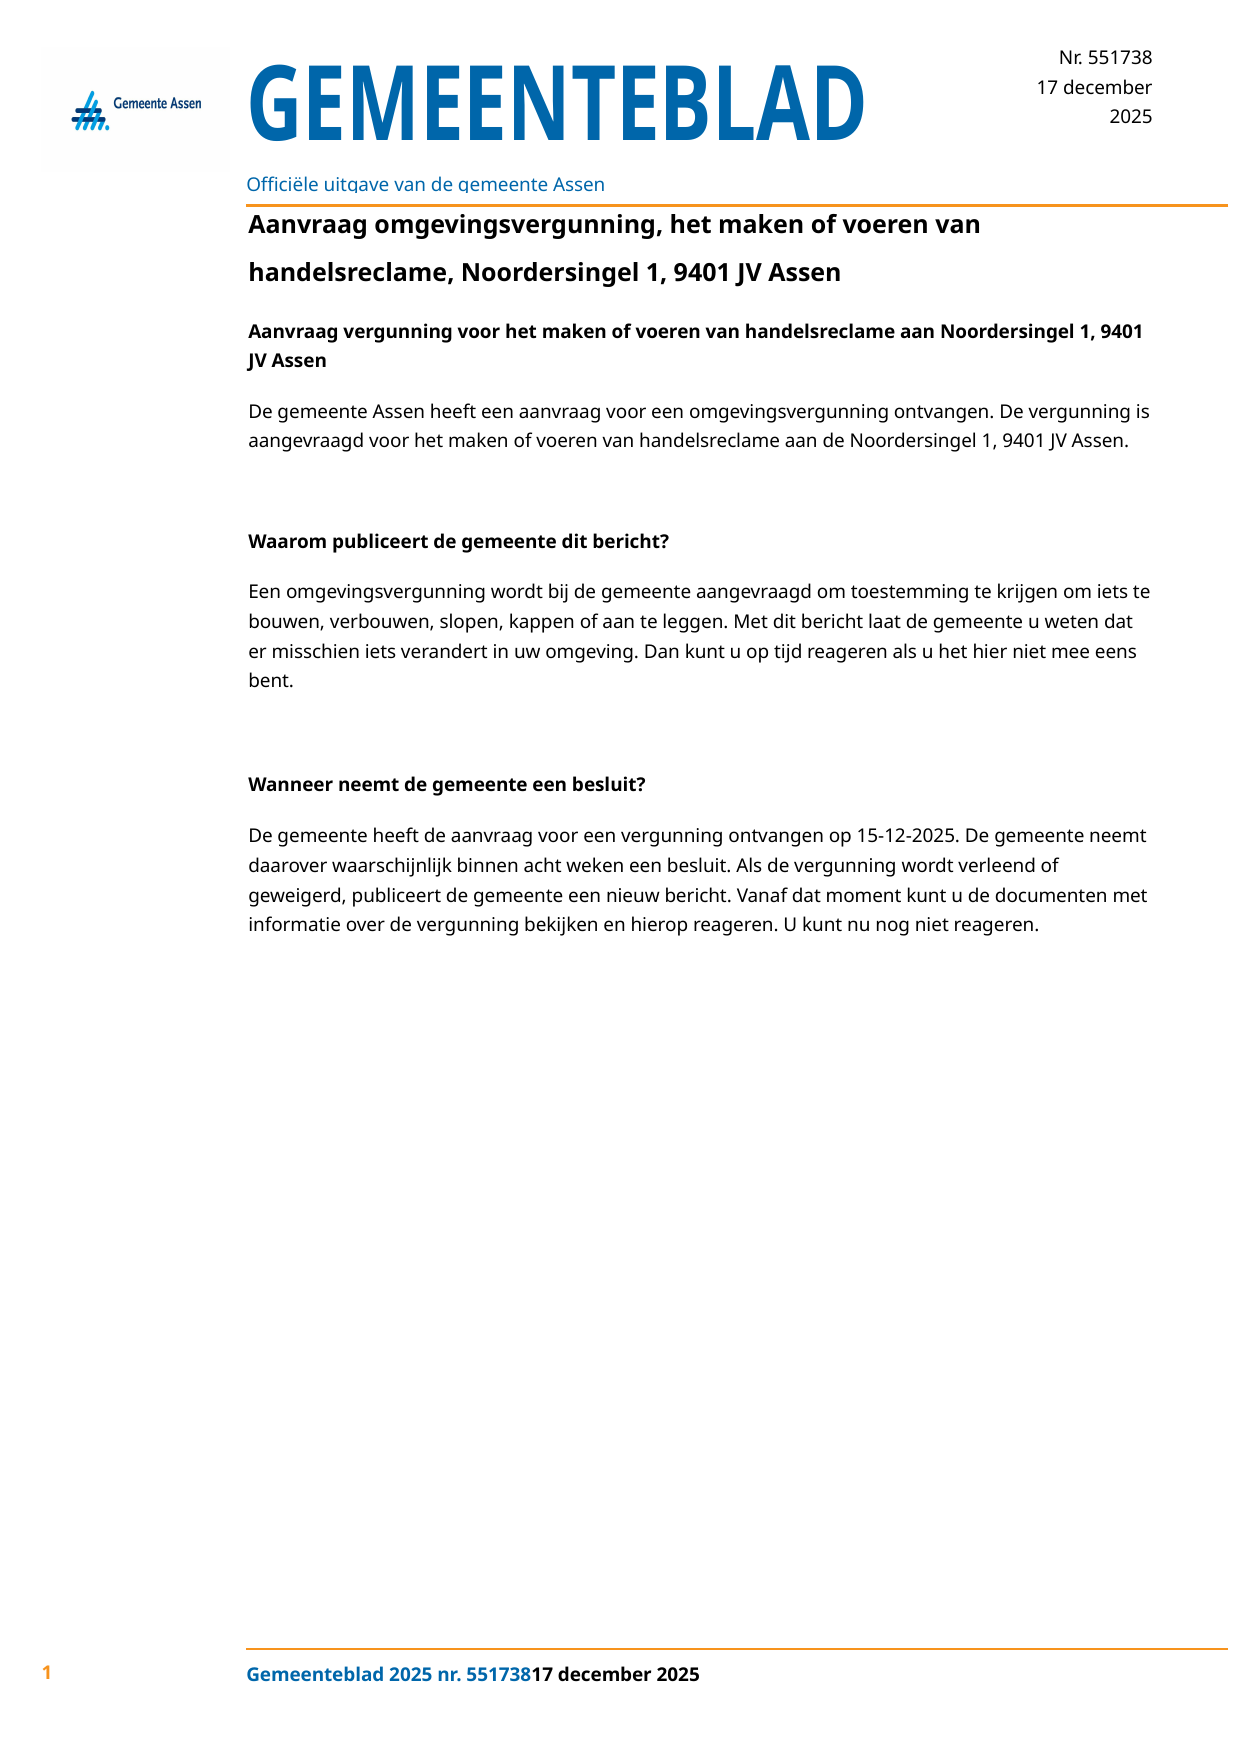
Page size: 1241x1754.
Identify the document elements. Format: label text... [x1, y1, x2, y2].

text De gemeente Assen heeft een aanvraag voor een omgevingsvergunning ontvangen. De vergunning is aangevraagd voor het maken of voeren van handelsreclame aan de Noordersingel 1, 9401 JV Assen. [248, 398, 1152, 453]
text ﻿Wanneer neemt de gemeente een besluit? [248, 768, 1152, 797]
text Aanvraag vergunning voor het maken of voeren van handelsreclame aan Noordersingel 1, 9401 JV Assen [248, 318, 1152, 373]
text Een omgevingsvergunning wordt bij de gemeente aangevraagd om toestemming te krijgen om iets te bouwen, verbouwen, slopen, kappen of aan te leggen. Met dit bericht laat de gemeente u weten dat er misschien iets verandert in uw omgeving. Dan kunt u op tijd reageren als u het hier niet mee eens bent. [248, 579, 1152, 693]
picture [41, 47, 231, 172]
text Aanvraag omgevingsvergunning, het maken of voeren van handelsreclame, Noordersingel 1, 9401 JV Assen [248, 207, 1152, 288]
text De gemeente heeft de aanvraag voor een vergunning ontvangen op 15-12-2025. De gemeente neemt daarover waarschijnlijk binnen acht weken een besluit. Als de vergunning wordt verleend of geweigerd, publiceert de gemeente een nieuw bericht. Vanaf dat moment kunt u de documenten met informatie over de vergunning bekijken en hierop reageren. U kunt nu nog niet reageren. [248, 823, 1152, 937]
text Waarom publiceert de gemeente dit bericht? [248, 528, 1152, 554]
